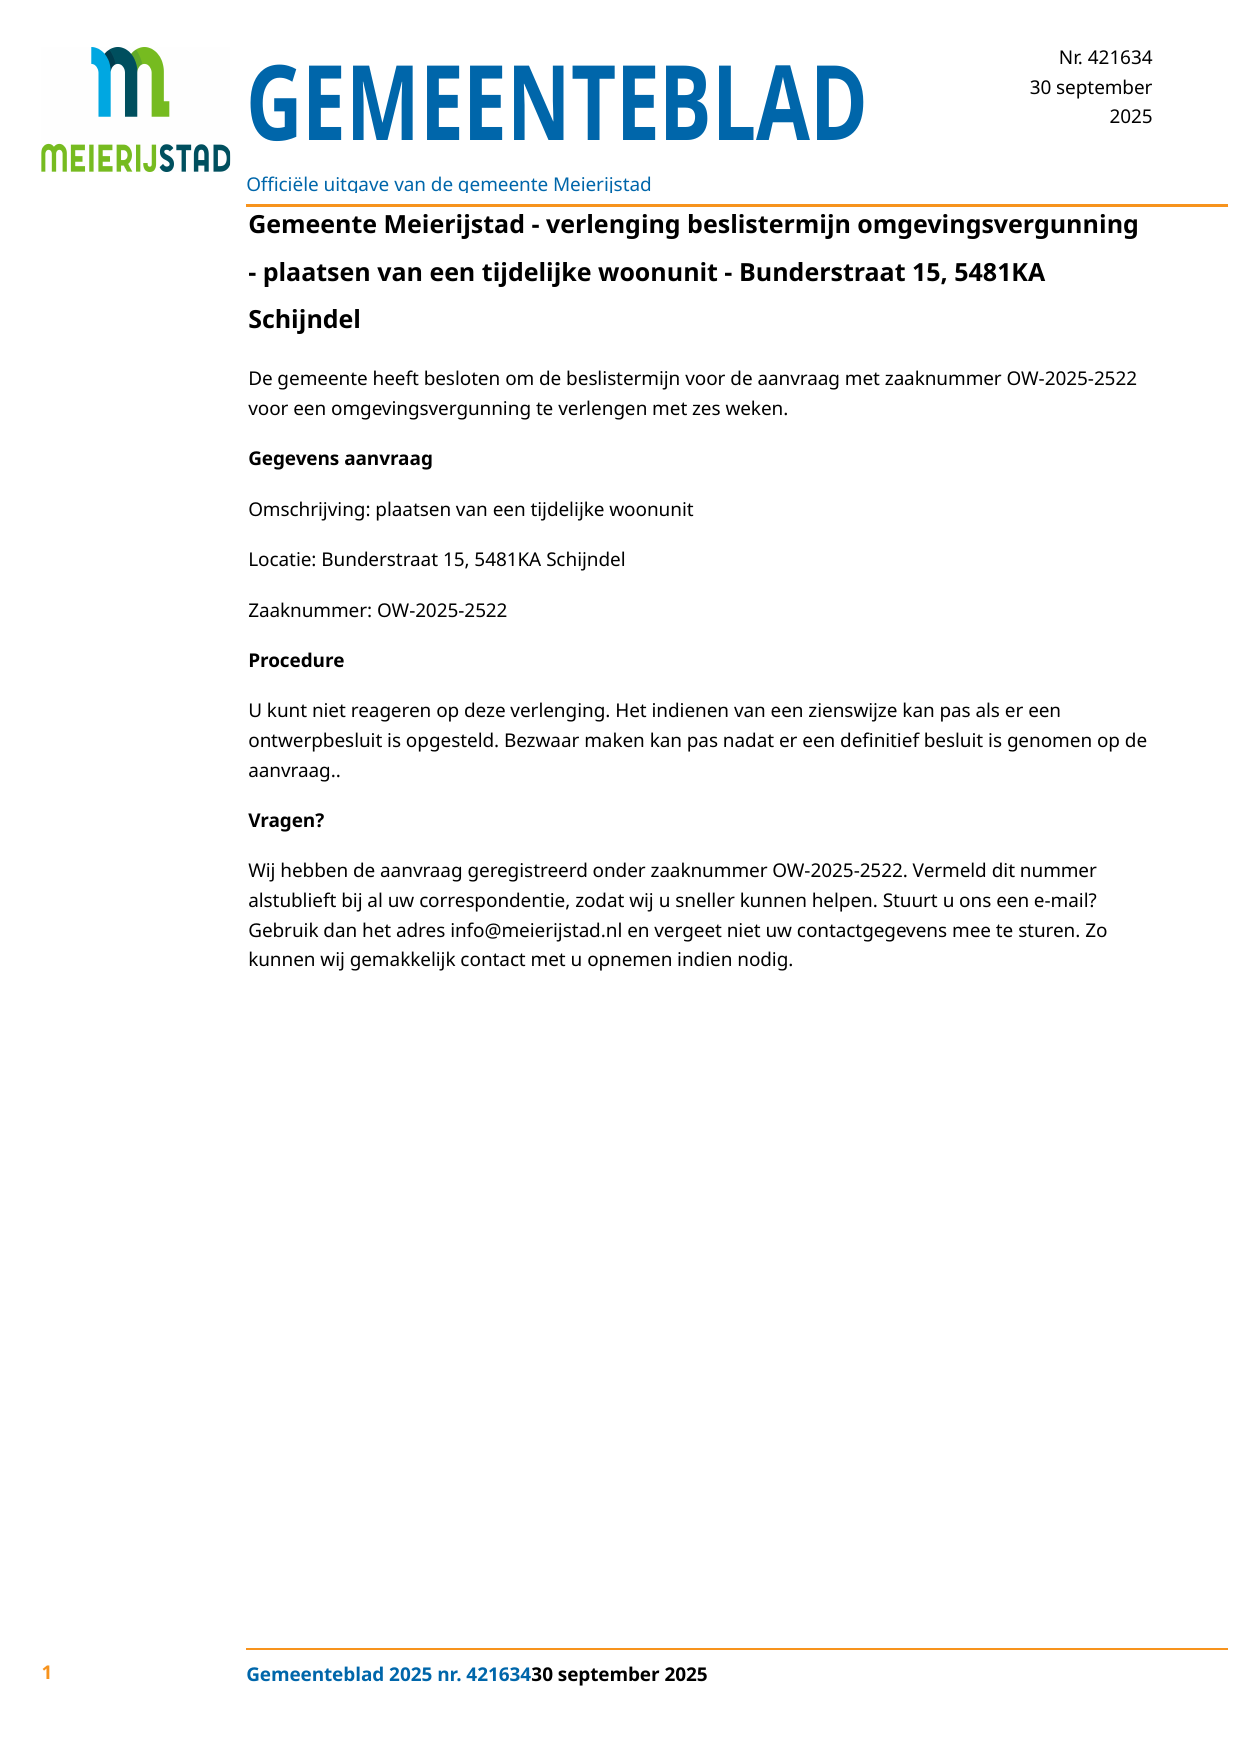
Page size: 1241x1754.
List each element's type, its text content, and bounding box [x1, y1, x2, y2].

text Procedure [248, 647, 1152, 673]
text Vragen? [248, 807, 1152, 833]
text Locatie: Bunderstraat 15, 5481KA Schijndel [248, 546, 1152, 572]
text Zaaknummer: OW-2025-2522 [248, 597, 1152, 622]
text Gemeente Meierijstad - verlenging beslistermijn omgevingsvergunning - plaatsen van een tijdelijke woonunit - Bunderstraat 15, 5481KA Schijndel [248, 207, 1152, 336]
text Gegevens aanvraag [248, 446, 1152, 471]
text Omschrijving: plaatsen van een tijdelijke woonunit [248, 496, 1152, 522]
picture [41, 47, 231, 172]
text Wij hebben de aanvraag geregistreerd onder zaaknummer OW-2025-2522. Vermeld dit nummer alstublieft bij al uw correspondentie, zodat wij u sneller kunnen helpen. Stuurt u ons een e-mail? Gebruik dan het adres info@meierijstad.nl en vergeet niet uw contactgegevens mee te sturen. Zo kunnen wij gemakkelijk contact met u opnemen indien nodig. [248, 858, 1152, 972]
text U kunt niet reageren op deze verlenging. Het indienen van een zienswijze kan pas als er een ontwerpbesluit is opgesteld. Bezwaar maken kan pas nadat er een definitief besluit is genomen op de aanvraag.. [248, 698, 1152, 782]
text De gemeente heeft besloten om de beslistermijn voor de aanvraag met zaaknummer OW-2025-2522 voor een omgevingsvergunning te verlengen met zes weken. [248, 366, 1152, 421]
